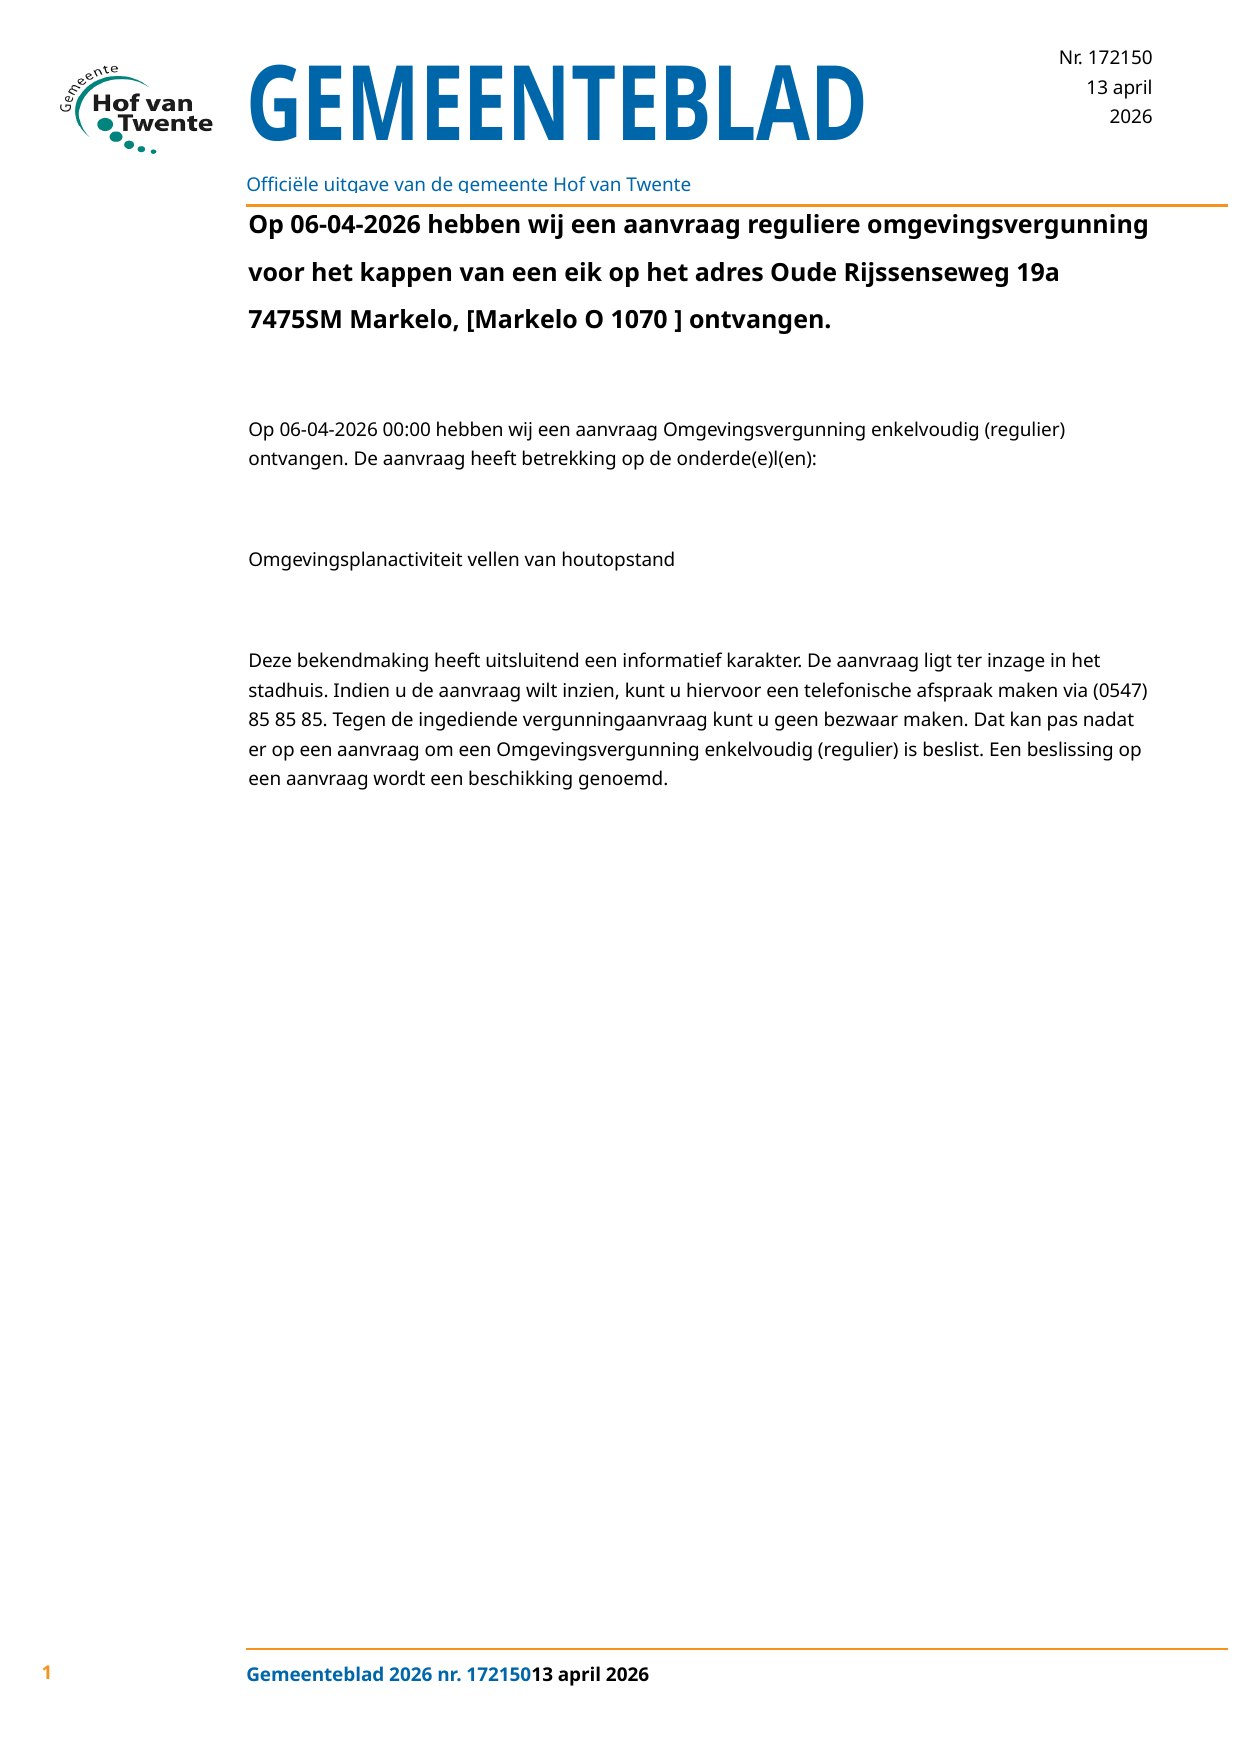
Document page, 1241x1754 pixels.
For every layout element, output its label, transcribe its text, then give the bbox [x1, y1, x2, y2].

text Omgevingsplanactiviteit vellen van houtopstand [248, 546, 1152, 572]
text Op 06-04-2026 00:00 hebben wij een aanvraag Omgevingsvergunning enkelvoudig (regulier) ontvangen. De aanvraag heeft betrekking op de onderde(e)l(en): [248, 416, 1152, 471]
text Deze bekendmaking heeft uitsluitend een informatief karakter. De aanvraag ligt ter inzage in het stadhuis. Indien u de aanvraag wilt inzien, kunt u hiervoor een telefonische afspraak maken via (0547) 85 85 85. Tegen de ingediende vergunningaanvraag kunt u geen bezwaar maken. Dat kan pas nadat er op een aanvraag om een Omgevingsvergunning enkelvoudig (regulier) is beslist. Een beslissing op een aanvraag wordt een beschikking genoemd. [248, 647, 1152, 791]
picture [41, 47, 231, 172]
text Op 06-04-2026 hebben wij een aanvraag reguliere omgevingsvergunning voor het kappen van een eik op het adres Oude Rijssenseweg 19a 7475SM Markelo, [Markelo O 1070 ] ontvangen. [248, 207, 1152, 336]
